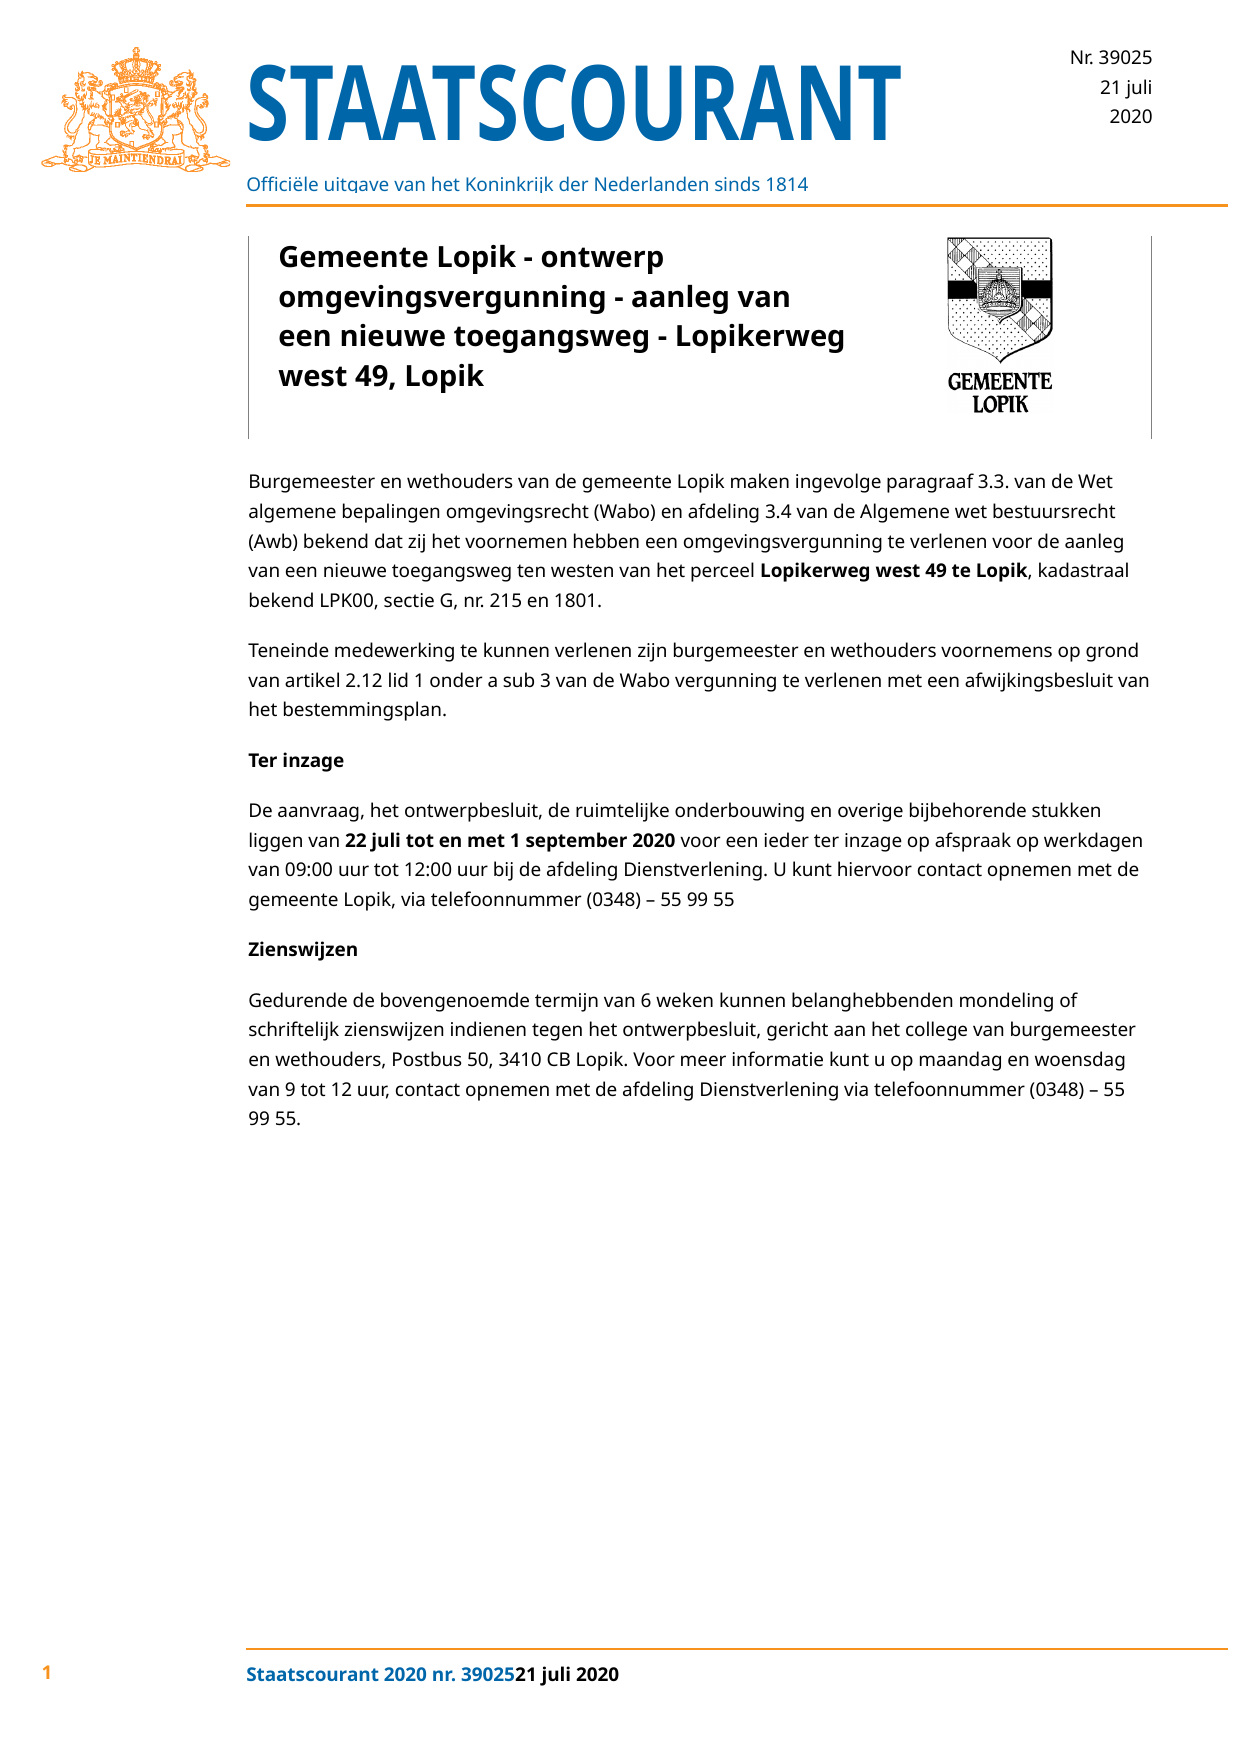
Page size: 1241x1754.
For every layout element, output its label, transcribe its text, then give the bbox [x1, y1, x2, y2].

text Burgemeester en wethouders van de gemeente Lopik maken ingevolge paragraaf 3.3. van de Wet algemene bepalingen omgevingsrecht (Wabo) en afdeling 3.4 van de Algemene wet bestuursrecht (Awb) bekend dat zij het voornemen hebben een omgevingsvergunning te verlenen voor de aanleg van een nieuwe toegangsweg ten westen van het perceel Lopikerweg west 49 te Lopik, kadastraal bekend LPK00, sectie G, nr. 215 en 1801. [248, 469, 1152, 613]
table_header [1055, 236, 1151, 413]
table_header [850, 414, 1151, 439]
text Zienswijzen [248, 937, 1152, 962]
text Gedurende de bovengenoemde termijn van 6 weken kunnen belanghebbenden mondeling of schriftelijk zienswijzen indienen tegen het ontwerpbesluit, gericht aan het college van burgemeester en wethouders, Postbus 50, 3410 CB Lopik. Voor meer informatie kunt u op maandag en woensdag van 9 tot 12 uur, contact opnemen met de afdeling Dienstverlening via telefoonnummer (0348) – 55 99 55. [248, 987, 1152, 1131]
picture [41, 47, 231, 172]
text Teneinde medewerking te kunnen verlenen zijn burgemeester en wethouders voornemens op grond van artikel 2.12 lid 1 onder a sub 3 van de Wabo vergunning te verlenen met een afwijkingsbesluit van het bestemmingsplan. [248, 637, 1152, 722]
table_header Gemeente Lopik - ontwerp omgevingsvergunning - aanleg van een nieuwe toegangsweg - Lopikerweg west 49, Lopik [249, 236, 850, 439]
table_header [850, 236, 946, 413]
text Ter inzage [248, 747, 1152, 773]
text De aanvraag, het ontwerpbesluit, de ruimtelijke onderbouwing en overige bijbehorende stukken liggen van 22 juli tot en met 1 september 2020 voor een ieder ter inzage op afspraak op werkdagen van 09:00 uur tot 12:00 uur bij de afdeling Dienstverlening. U kunt hiervoor contact opnemen met de gemeente Lopik, via telefoonnummer (0348) – 55 99 55 [248, 797, 1152, 912]
picture [946, 236, 1055, 414]
